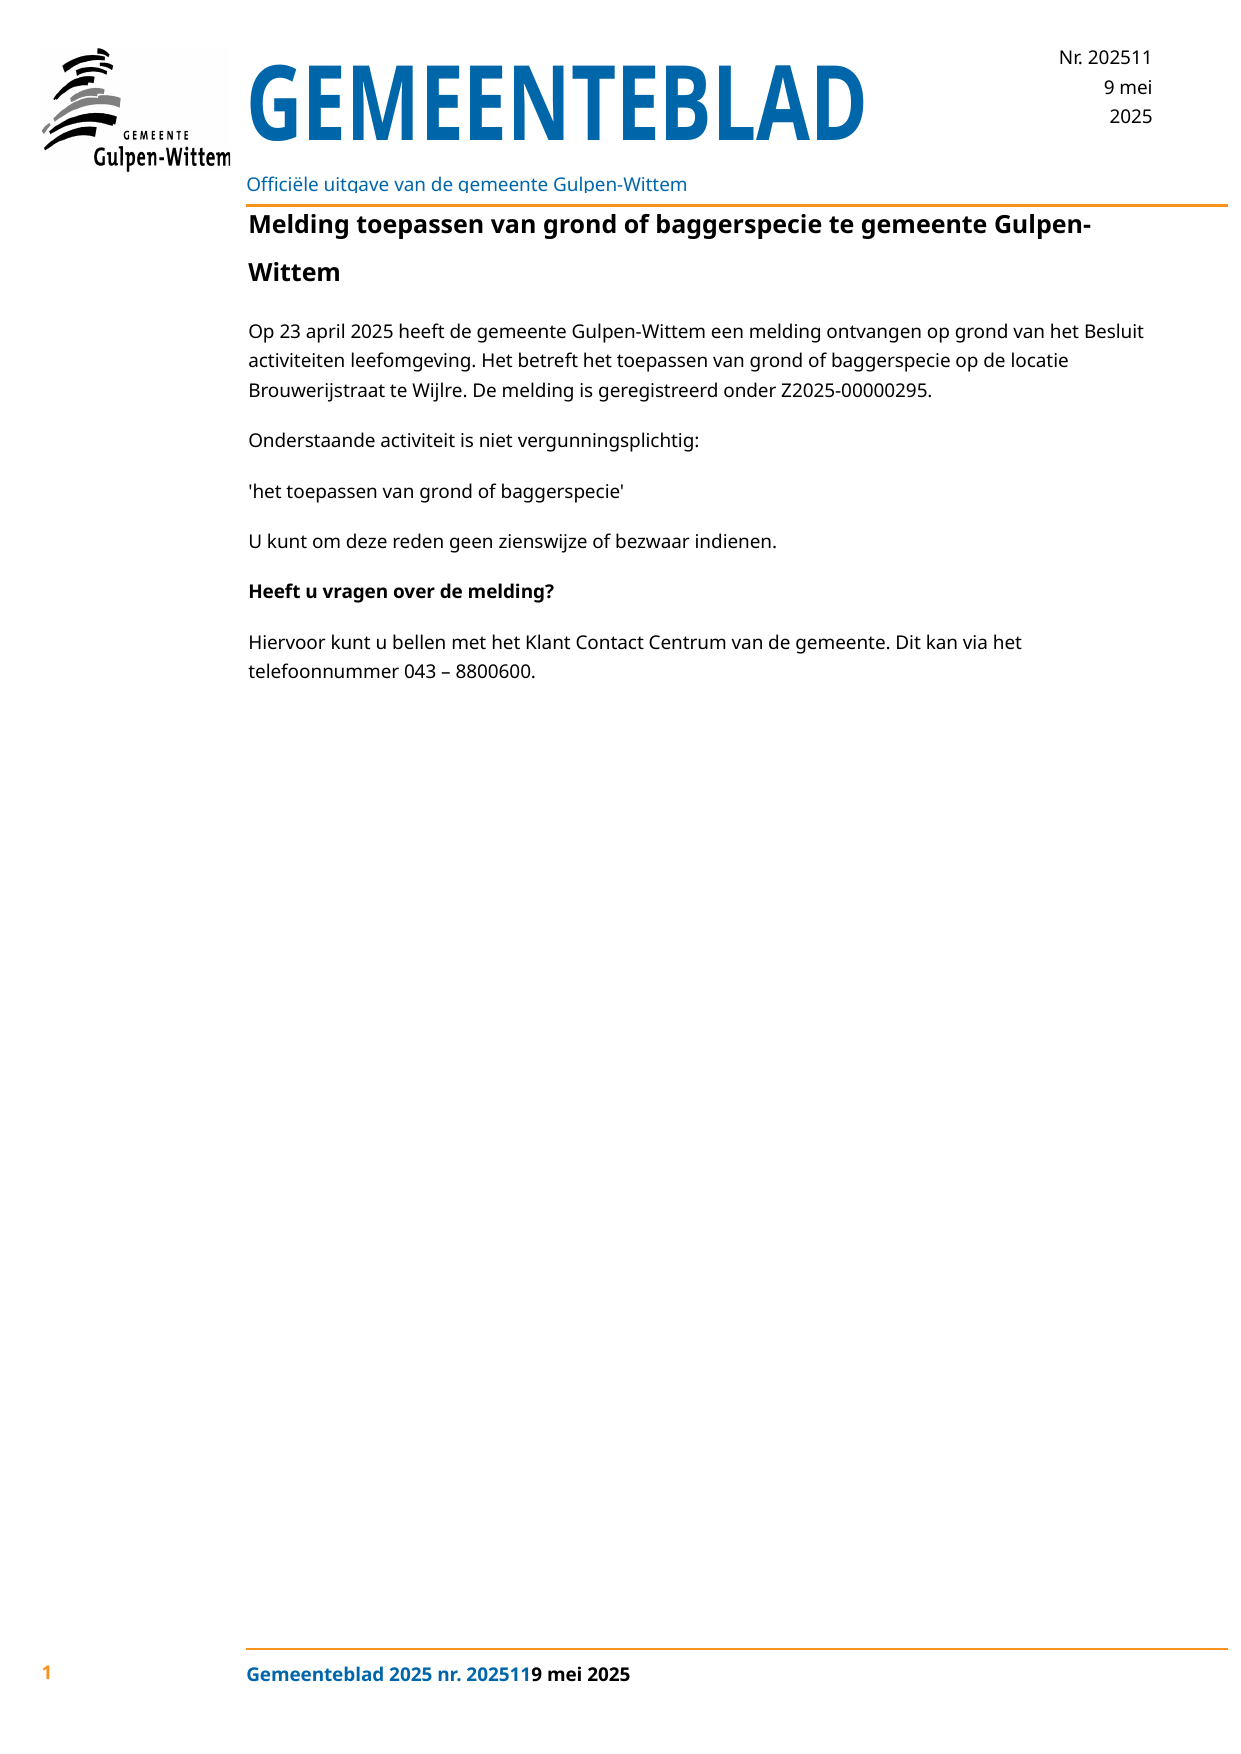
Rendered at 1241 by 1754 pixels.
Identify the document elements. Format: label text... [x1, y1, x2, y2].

text Heeft u vragen over de melding? [248, 579, 1152, 604]
text Op 23 april 2025 heeft de gemeente Gulpen-Wittem een melding ontvangen op grond van het Besluit activiteiten leefomgeving. Het betreft het toepassen van grond of baggerspecie op de locatie Brouwerijstraat te Wijlre. De melding is geregistreerd onder Z2025-00000295. [248, 318, 1152, 403]
picture [41, 47, 231, 172]
text Hiervoor kunt u bellen met het Klant Contact Centrum van de gemeente. Dit kan via het telefoonnummer 043 – 8800600. [248, 629, 1152, 684]
text Melding toepassen van grond of baggerspecie te gemeente Gulpen-Wittem [248, 207, 1152, 288]
text Onderstaande activiteit is niet vergunningsplichtig: [248, 427, 1152, 453]
text U kunt om deze reden geen zienswijze of bezwaar indienen. [248, 528, 1152, 554]
text 'het toepassen van grond of baggerspecie' [248, 478, 1152, 504]
